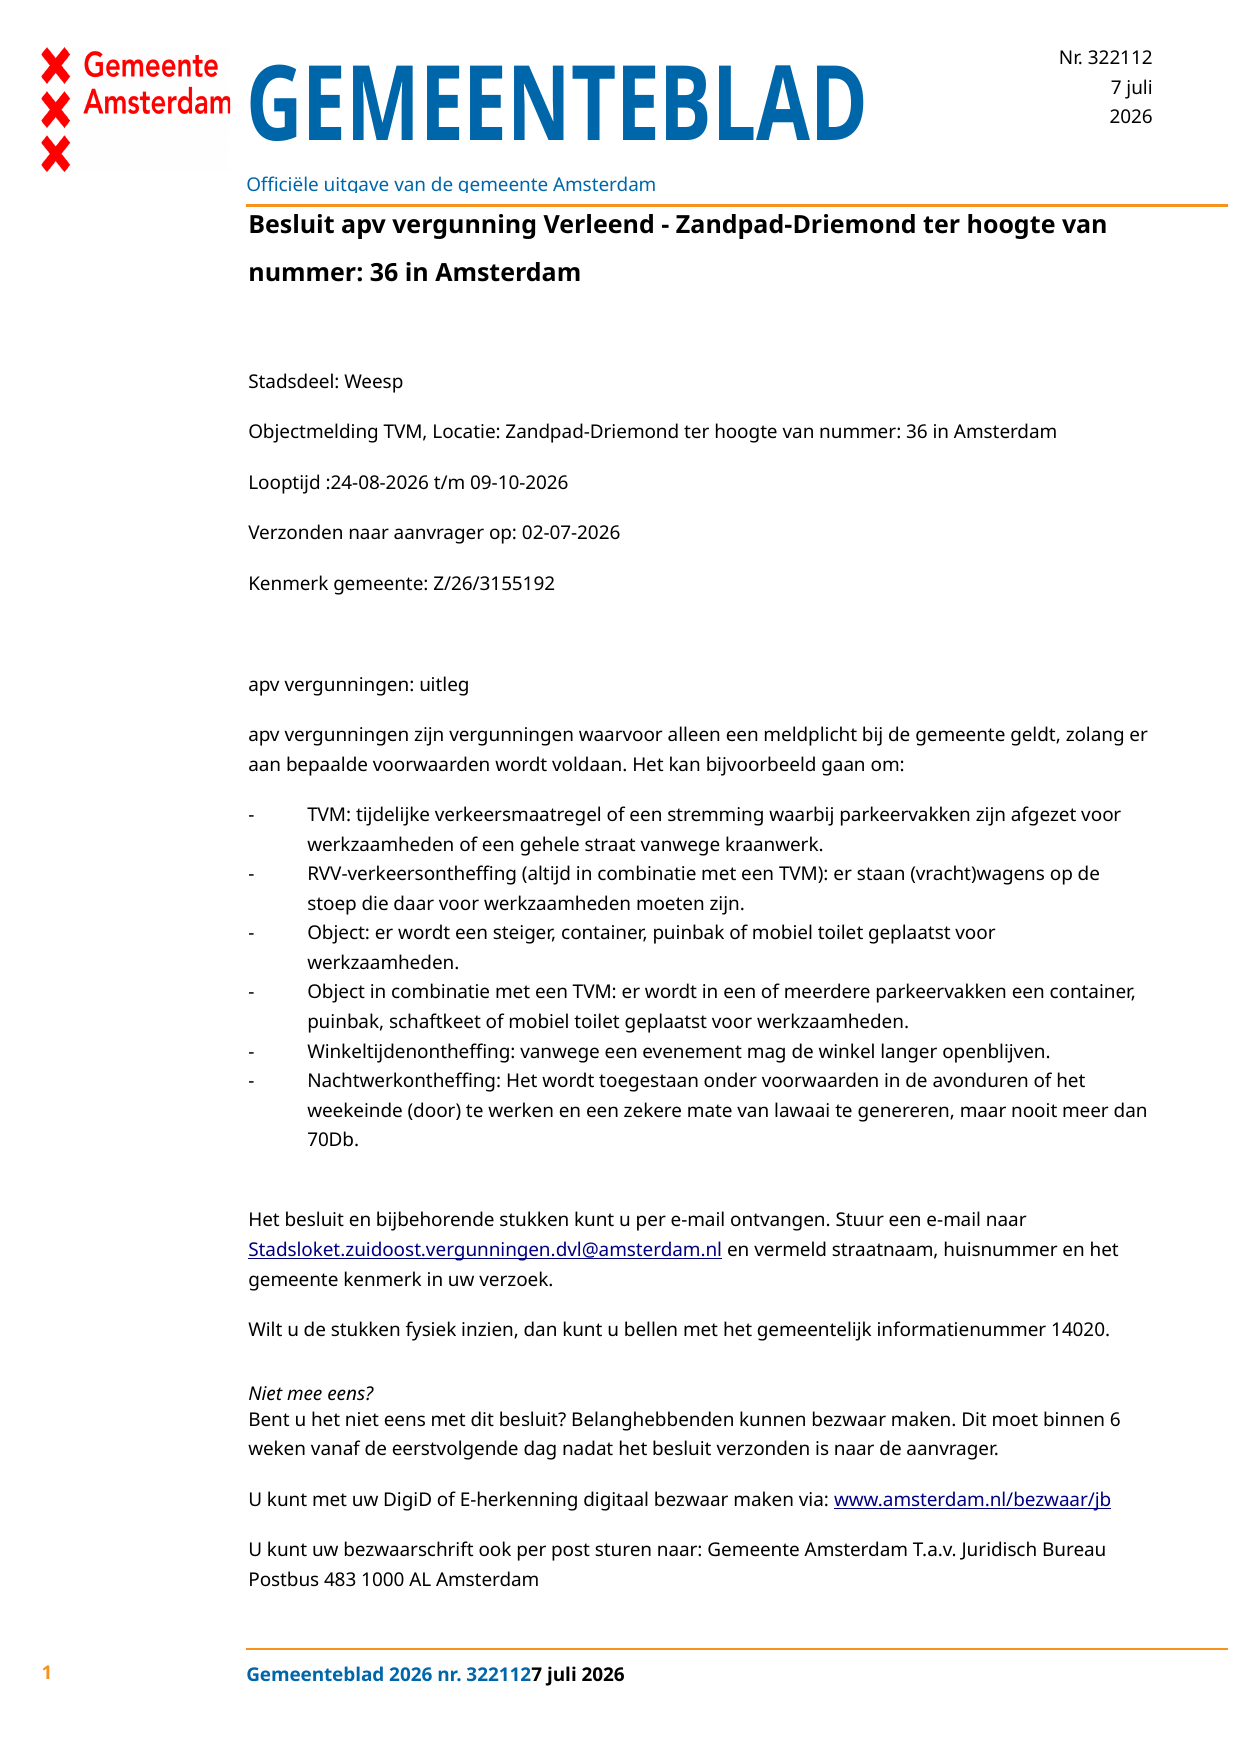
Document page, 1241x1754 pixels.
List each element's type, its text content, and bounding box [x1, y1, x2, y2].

list Object in combinatie met een TVM: er wordt in een of meerdere parkeervakken een container, puinbak, schaftkeet of mobiel toilet geplaatst voor werkzaamheden. [248, 979, 1152, 1034]
text Het besluit en bijbehorende stukken kunt u per e-mail ontvangen. Stuur een e-mail naar Stadsloket.zuidoost.vergunningen.dvl@amsterdam.nl en vermeld straatnaam, huisnummer en het gemeente kenmerk in uw verzoek. [248, 1207, 1152, 1292]
text Kenmerk gemeente: Z/26/3155192 [248, 570, 1152, 596]
text Looptijd :24-08-2026 t/m 09-10-2026 [248, 469, 1152, 495]
text apv vergunningen: uitleg [248, 671, 1152, 697]
list TVM: tijdelijke verkeersmaatregel of een stremming waarbij parkeervakken zijn afgezet voor werkzaamheden of een gehele straat vanwege kraanwerk. [248, 801, 1152, 857]
list Nachtwerkontheffing: Het wordt toegestaan onder voorwaarden in de avonduren of het weekeinde (door) te werken en een zekere mate van lawaai te genereren, maar nooit meer dan 70Db. [248, 1067, 1152, 1152]
text Niet mee eens? [248, 1380, 1152, 1406]
list RVV-verkeersontheffing (altijd in combinatie met een TVM): er staan (vracht)wagens op de stoep die daar voor werkzaamheden moeten zijn. [248, 860, 1152, 916]
text Besluit apv vergunning Verleend - Zandpad-Driemond ter hoogte van nummer: 36 in Amsterdam [248, 207, 1152, 288]
text Wilt u de stukken fysiek inzien, dan kunt u bellen met het gemeentelijk informatienummer 14020. [248, 1316, 1152, 1342]
text U kunt uw bezwaarschrift ook per post sturen naar: Gemeente Amsterdam T.a.v. Juridisch Bureau Postbus 483 1000 AL Amsterdam [248, 1536, 1152, 1592]
text apv vergunningen zijn vergunningen waarvoor alleen een meldplicht bij de gemeente geldt, zolang er aan bepaalde voorwaarden wordt voldaan. Het kan bijvoorbeeld gaan om: [248, 721, 1152, 777]
picture [41, 47, 231, 172]
text Bent u het niet eens met dit besluit? Belanghebbenden kunnen bezwaar maken. Dit moet binnen 6 weken vanaf de eerstvolgende dag nadat het besluit verzonden is naar de aanvrager. [248, 1406, 1152, 1461]
text Verzonden naar aanvrager op: 02-07-2026 [248, 519, 1152, 545]
text U kunt met uw DigiD of E-herkenning digitaal bezwaar maken via: www.amsterdam.nl/bezwaar/jb [248, 1486, 1152, 1512]
text Stadsdeel: Weesp [248, 368, 1152, 394]
list Object: er wordt een steiger, container, puinbak of mobiel toilet geplaatst voor werkzaamheden. [248, 919, 1152, 975]
list Winkeltijdenontheffing: vanwege een evenement mag de winkel langer openblijven. [248, 1038, 1152, 1064]
text Objectmelding TVM, Locatie: Zandpad-Driemond ter hoogte van nummer: 36 in Amsterdam [248, 419, 1152, 444]
